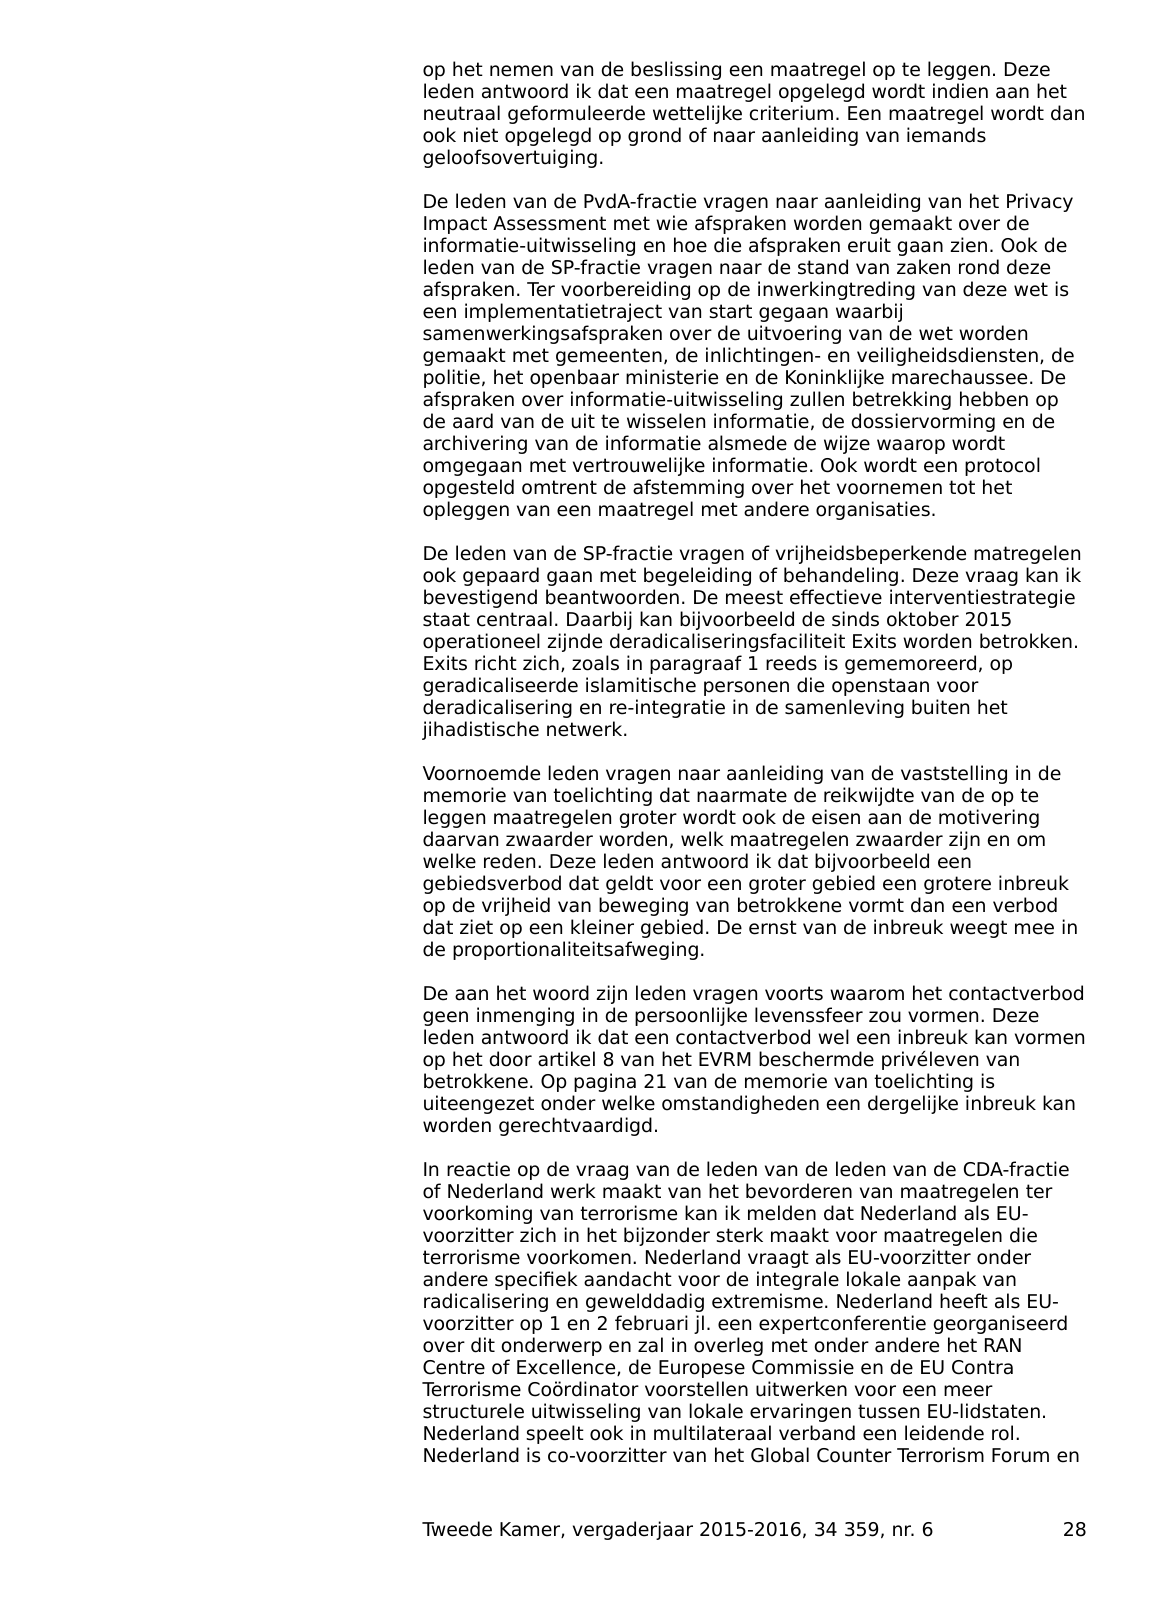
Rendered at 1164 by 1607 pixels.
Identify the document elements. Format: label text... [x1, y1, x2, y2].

text In reactie op de vraag van de leden van de leden van de CDA-fractie of Nederland werk maakt van het bevorderen van maatregelen ter voorkoming van terrorisme kan ik melden dat Nederland als EU-voorzitter zich in het bijzonder sterk maakt voor maatregelen die terrorisme voorkomen. Nederland vraagt als EU-voorzitter onder andere specifiek aandacht voor de integrale lokale aanpak van radicalisering en gewelddadig extremisme. Nederland heeft als EU-voorzitter op 1 en 2 februari jl. een expertconferentie georganiseerd over dit onderwerp en zal in overleg met onder andere het RAN Centre of Excellence, de Europese Commissie en de EU Contra Terrorisme Coördinator voorstellen uitwerken voor een meer structurele uitwisseling van lokale ervaringen tussen EU-lidstaten. Nederland speelt ook in multilateraal verband een leidende rol. Nederland is co-voorzitter van het Global Counter Terrorism Forum en [422, 1159, 1087, 1467]
text Voornoemde leden vragen naar aanleiding van de vaststelling in de memorie van toelichting dat naarmate de reikwijdte van de op te leggen maatregelen groter wordt ook de eisen aan de motivering daarvan zwaarder worden, welk maatregelen zwaarder zijn en om welke reden. Deze leden antwoord ik dat bijvoorbeeld een gebiedsverbod dat geldt voor een groter gebied een grotere inbreuk op de vrijheid van beweging van betrokkene vormt dan een verbod dat ziet op een kleiner gebied. De ernst van de inbreuk weegt mee in de proportionaliteitsafweging. [422, 763, 1087, 961]
text De leden van de PvdA-fractie vragen naar aanleiding van het Privacy Impact Assessment met wie afspraken worden gemaakt over de informatie-uitwisseling en hoe die afspraken eruit gaan zien. Ook de leden van de SP-fractie vragen naar de stand van zaken rond deze afspraken. Ter voorbereiding op de inwerkingtreding van deze wet is een implementatietraject van start gegaan waarbij samenwerkingsafspraken over de uitvoering van de wet worden gemaakt met gemeenten, de inlichtingen- en veiligheidsdiensten, de politie, het openbaar ministerie en de Koninklijke marechaussee. De afspraken over informatie-uitwisseling zullen betrekking hebben op de aard van de uit te wisselen informatie, de dossiervorming en de archivering van de informatie alsmede de wijze waarop wordt omgegaan met vertrouwelijke informatie. Ook wordt een protocol opgesteld omtrent de afstemming over het voornemen tot het opleggen van een maatregel met andere organisaties. [422, 191, 1087, 521]
text op het nemen van de beslissing een maatregel op te leggen. Deze leden antwoord ik dat een maatregel opgelegd wordt indien aan het neutraal geformuleerde wettelijke criterium. Een maatregel wordt dan ook niet opgelegd op grond of naar aanleiding van iemands geloofsovertuiging. [422, 59, 1087, 169]
text De leden van de SP-fractie vragen of vrijheidsbeperkende matregelen ook gepaard gaan met begeleiding of behandeling. Deze vraag kan ik bevestigend beantwoorden. De meest effectieve interventiestrategie staat centraal. Daarbij kan bijvoorbeeld de sinds oktober 2015 operationeel zijnde deradicaliseringsfaciliteit Exits worden betrokken. Exits richt zich, zoals in paragraaf 1 reeds is gememoreerd, op geradicaliseerde islamitische personen die openstaan voor deradicalisering en re-integratie in de samenleving buiten het jihadistische netwerk. [422, 543, 1087, 741]
text De aan het woord zijn leden vragen voorts waarom het contactverbod geen inmenging in de persoonlijke levenssfeer zou vormen. Deze leden antwoord ik dat een contactverbod wel een inbreuk kan vormen op het door artikel 8 van het EVRM beschermde privéleven van betrokkene. Op pagina 21 van de memorie van toelichting is uiteengezet onder welke omstandigheden een dergelijke inbreuk kan worden gerechtvaardigd. [422, 983, 1087, 1137]
